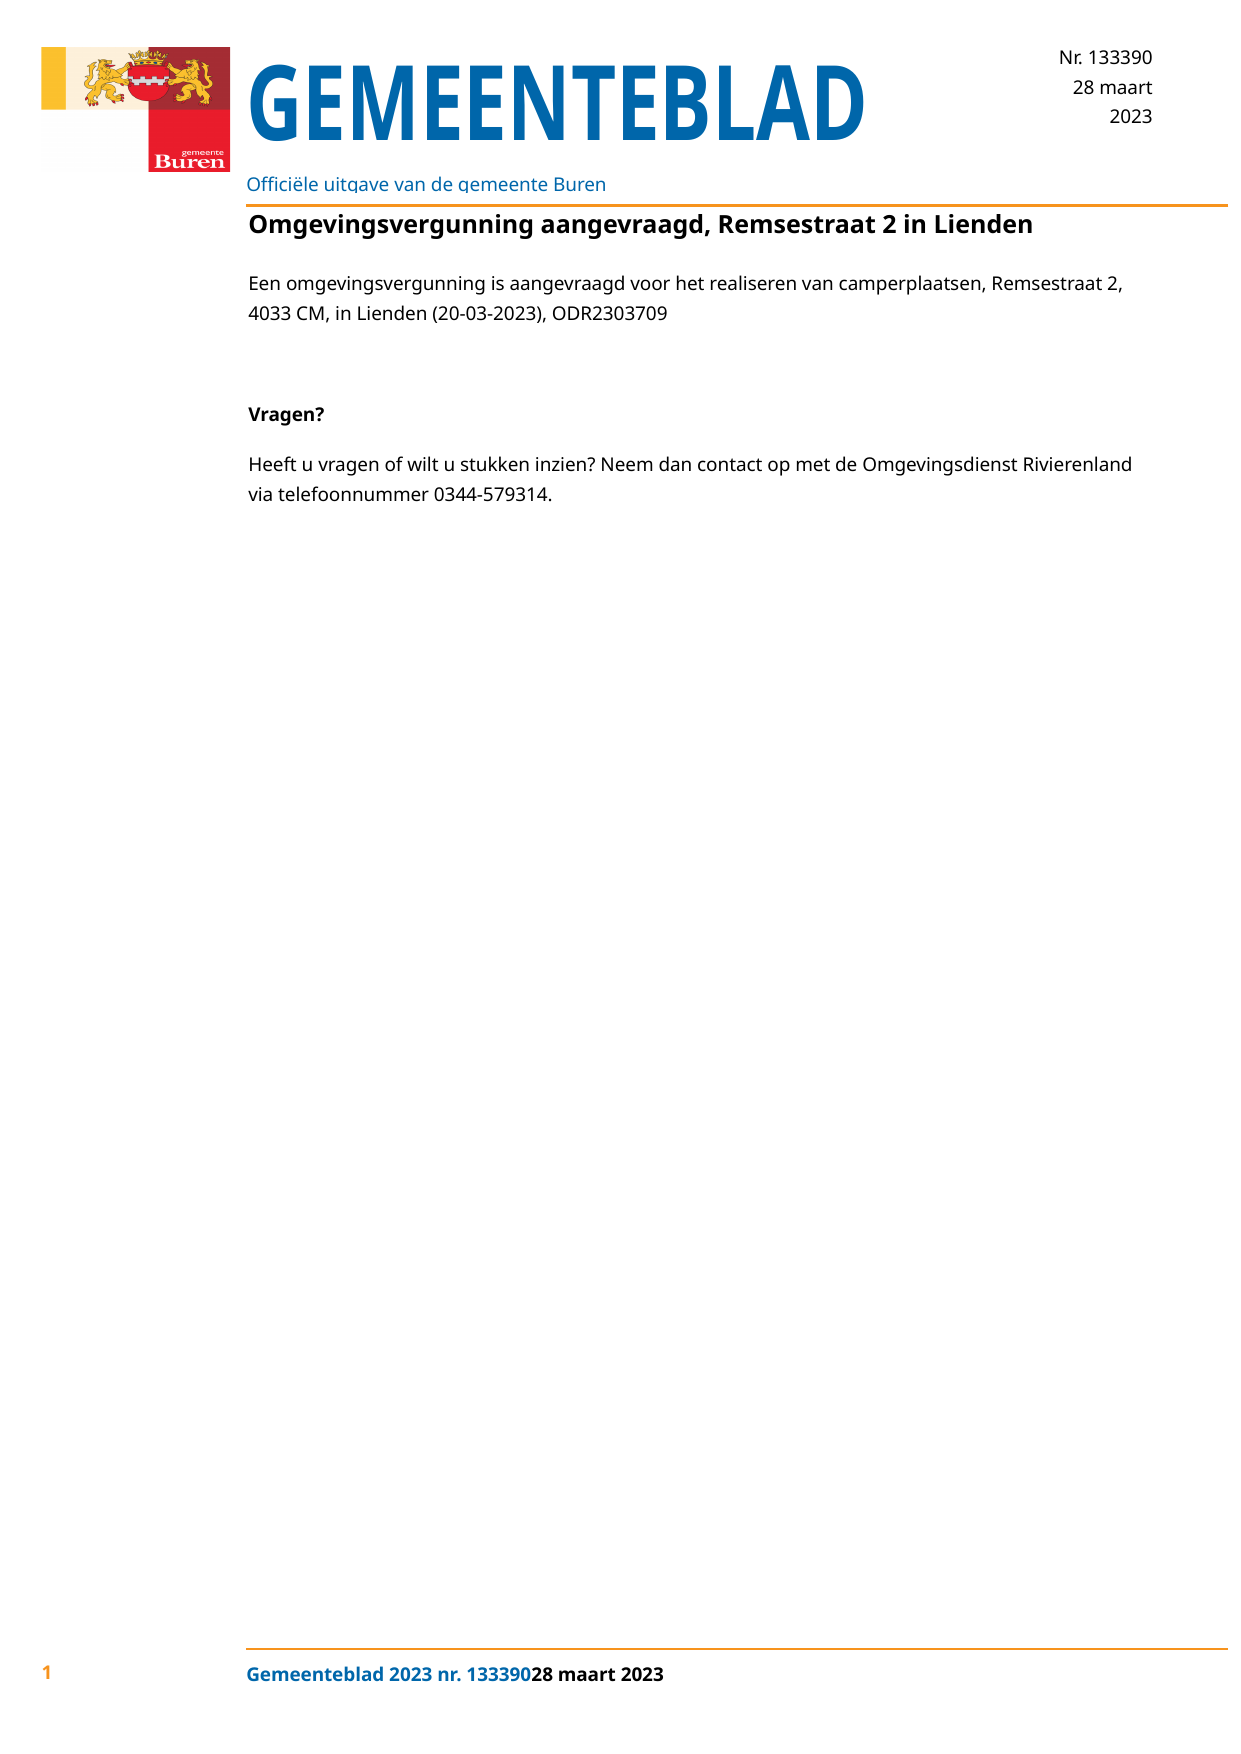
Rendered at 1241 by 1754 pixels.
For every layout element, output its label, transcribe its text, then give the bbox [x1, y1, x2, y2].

text Omgevingsvergunning aangevraagd, Remsestraat 2 in Lienden [248, 207, 1152, 241]
text Heeft u vragen of wilt u stukken inzien? Neem dan contact op met de Omgevingsdienst Rivierenland via telefoonnummer 0344-579314. [248, 451, 1152, 506]
text Een omgevingsvergunning is aangevraagd voor het realiseren van camperplaatsen, Remsestraat 2, 4033 CM, in Lienden (20-03-2023), ODR2303709 [248, 270, 1152, 326]
picture [41, 47, 231, 172]
text Vragen? [248, 401, 1152, 426]
